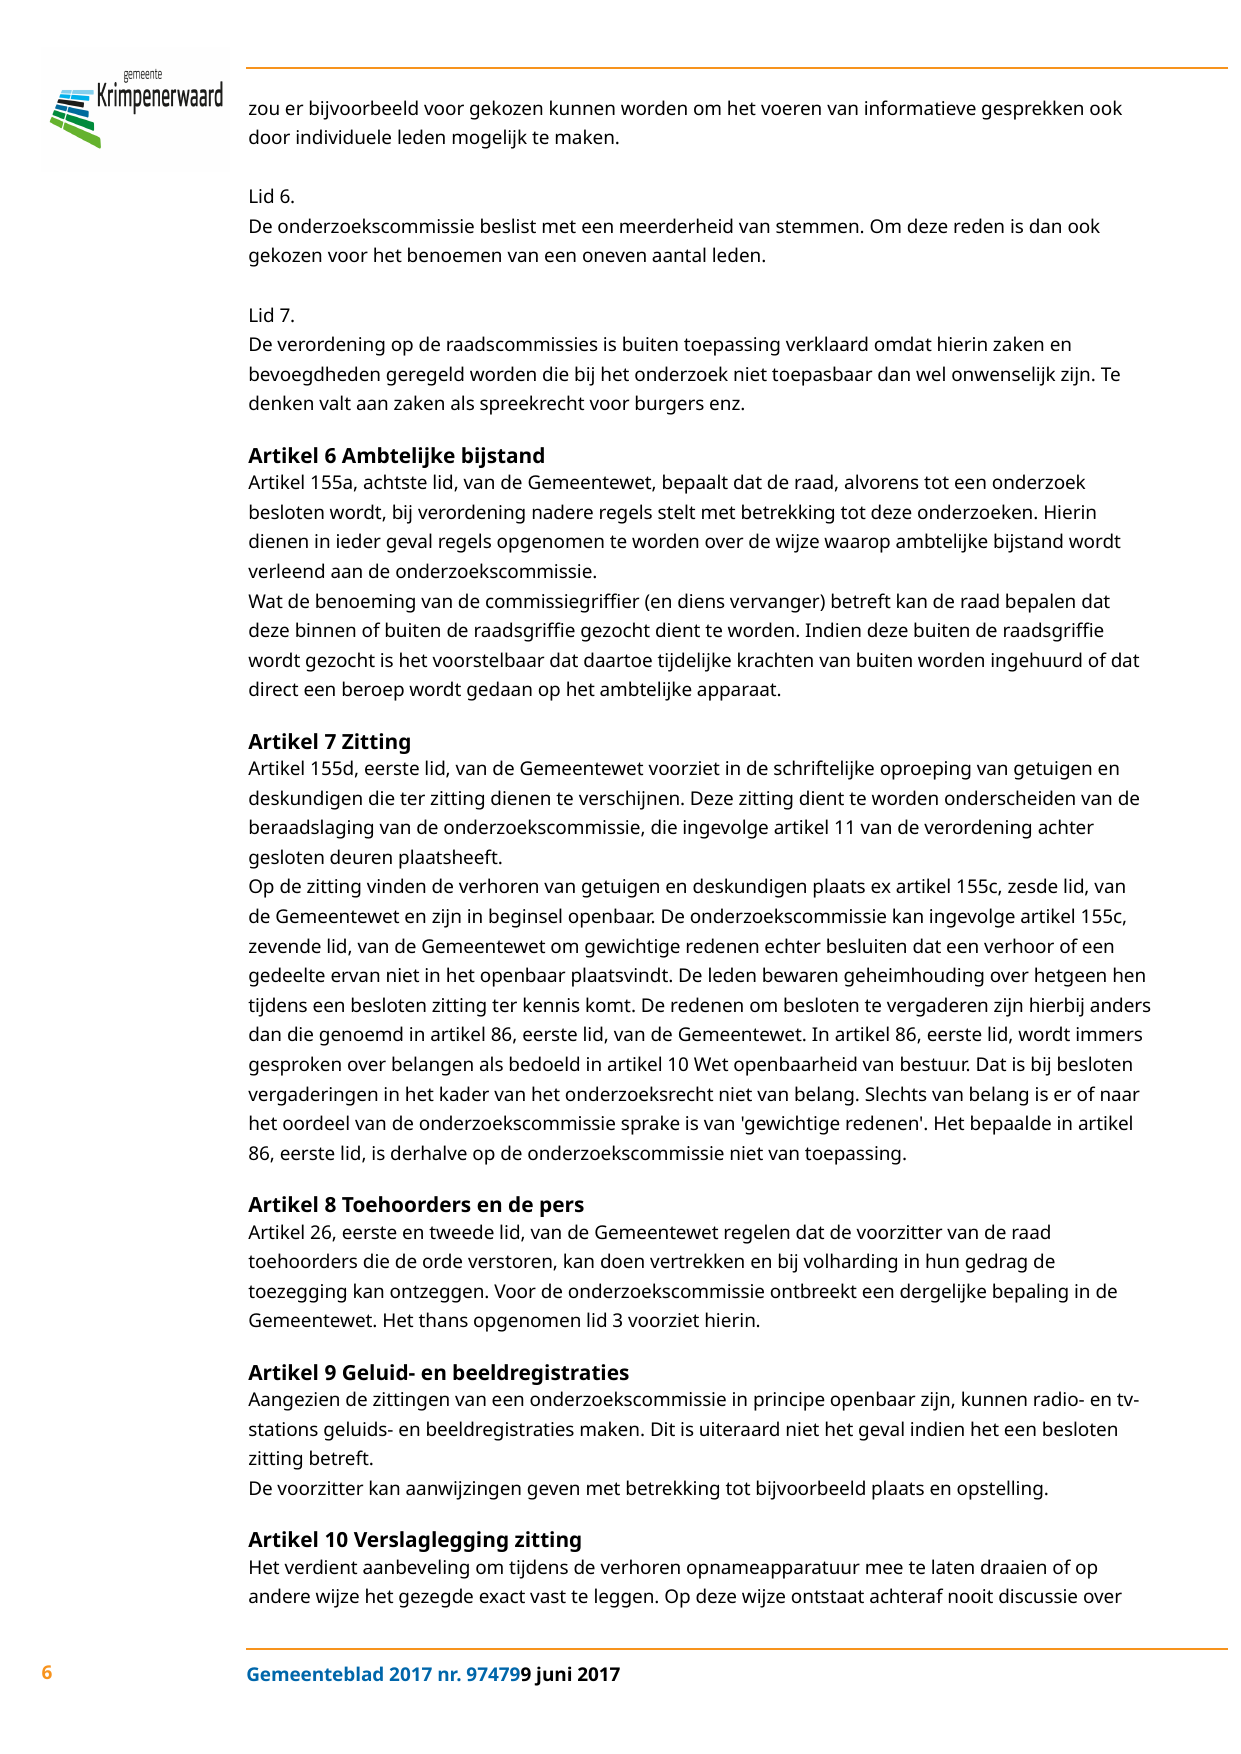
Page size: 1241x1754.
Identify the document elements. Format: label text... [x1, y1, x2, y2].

text Artikel 7 Zitting [248, 727, 1152, 755]
text Op de zitting vinden de verhoren van getuigen en deskundigen plaats ex artikel 155c, zesde lid, van de Gemeentewet en zijn in beginsel openbaar. De onderzoekscommissie kan ingevolge artikel 155c, zevende lid, van de Gemeentewet om gewichtige redenen echter besluiten dat een verhoor of een gedeelte ervan niet in het openbaar plaatsvindt. De leden bewaren geheimhouding over hetgeen hen tijdens een besloten zitting ter kennis komt. De redenen om besloten te vergaderen zijn hierbij anders dan die genoemd in artikel 86, eerste lid, van de Gemeentewet. In artikel 86, eerste lid, wordt immers gesproken over belangen als bedoeld in artikel 10 Wet openbaarheid van bestuur. Dat is bij besloten vergaderingen in het kader van het onderzoeksrecht niet van belang. Slechts van belang is er of naar het oordeel van de onderzoekscommissie sprake is van 'gewichtige redenen'. Het bepaalde in artikel 86, eerste lid, is derhalve op de onderzoekscommissie niet van toepassing. [248, 874, 1152, 1166]
text Het verdient aanbeveling om tijdens de verhoren opnameapparatuur mee te laten draaien of op andere wijze het gezegde exact vast te leggen. Op deze wijze ontstaat achteraf nooit discussie over [248, 1554, 1152, 1609]
text De voorzitter kan aanwijzingen geven met betrekking tot bijvoorbeeld plaats en opstelling. [248, 1475, 1152, 1501]
text Artikel 26, eerste en tweede lid, van de Gemeentewet regelen dat de voorzitter van de raad toehoorders die de orde verstoren, kan doen vertrekken en bij volharding in hun gedrag de toezegging kan ontzeggen. Voor de onderzoekscommissie ontbreekt een dergelijke bepaling in de Gemeentewet. Het thans opgenomen lid 3 voorziet hierin. [248, 1219, 1152, 1333]
text Artikel 155a, achtste lid, van de Gemeentewet, bepaalt dat de raad, alvorens tot een onderzoek besloten wordt, bij verordening nadere regels stelt met betrekking tot deze onderzoeken. Hierin dienen in ieder geval regels opgenomen te worden over de wijze waarop ambtelijke bijstand wordt verleend aan de onderzoekscommissie. [248, 469, 1152, 584]
text Lid 6. [248, 183, 1152, 209]
picture [41, 47, 231, 172]
text Wat de benoeming van de commissiegriffier (en diens vervanger) betreft kan de raad bepalen dat deze binnen of buiten de raadsgriffie gezocht dient te worden. Indien deze buiten de raadsgriffie wordt gezocht is het voorstelbaar dat daartoe tijdelijke krachten van buiten worden ingehuurd of dat direct een beroep wordt gedaan op het ambtelijke apparaat. [248, 588, 1152, 702]
text Artikel 6 Ambtelijke bijstand [248, 441, 1152, 469]
text zou er bijvoorbeeld voor gekozen kunnen worden om het voeren van informatieve gesprekken ook door individuele leden mogelijk te maken. [248, 95, 1152, 150]
text Artikel 9 Geluid- en beeldregistraties [248, 1358, 1152, 1386]
text Aangezien de zittingen van een onderzoekscommissie in principe openbaar zijn, kunnen radio- en tv-stations geluids- en beeldregistraties maken. Dit is uiteraard niet het geval indien het een besloten zitting betreft. [248, 1386, 1152, 1471]
text De verordening op de raadscommissies is buiten toepassing verklaard omdat hierin zaken en bevoegdheden geregeld worden die bij het onderzoek niet toepasbaar dan wel onwenselijk zijn. Te denken valt aan zaken als spreekrecht voor burgers enz. [248, 331, 1152, 416]
text Artikel 155d, eerste lid, van de Gemeentewet voorziet in de schriftelijke oproeping van getuigen en deskundigen die ter zitting dienen te verschijnen. Deze zitting dient te worden onderscheiden van de beraadslaging van de onderzoekscommissie, die ingevolge artikel 11 van de verordening achter gesloten deuren plaatsheeft. [248, 755, 1152, 870]
text Artikel 8 Toehoorders en de pers [248, 1190, 1152, 1219]
text Artikel 10 Verslaglegging zitting [248, 1526, 1152, 1554]
text De onderzoekscommissie beslist met een meerderheid van stemmen. Om deze reden is dan ook gekozen voor het benoemen van een oneven aantal leden. [248, 213, 1152, 268]
text Lid 7. [248, 302, 1152, 328]
